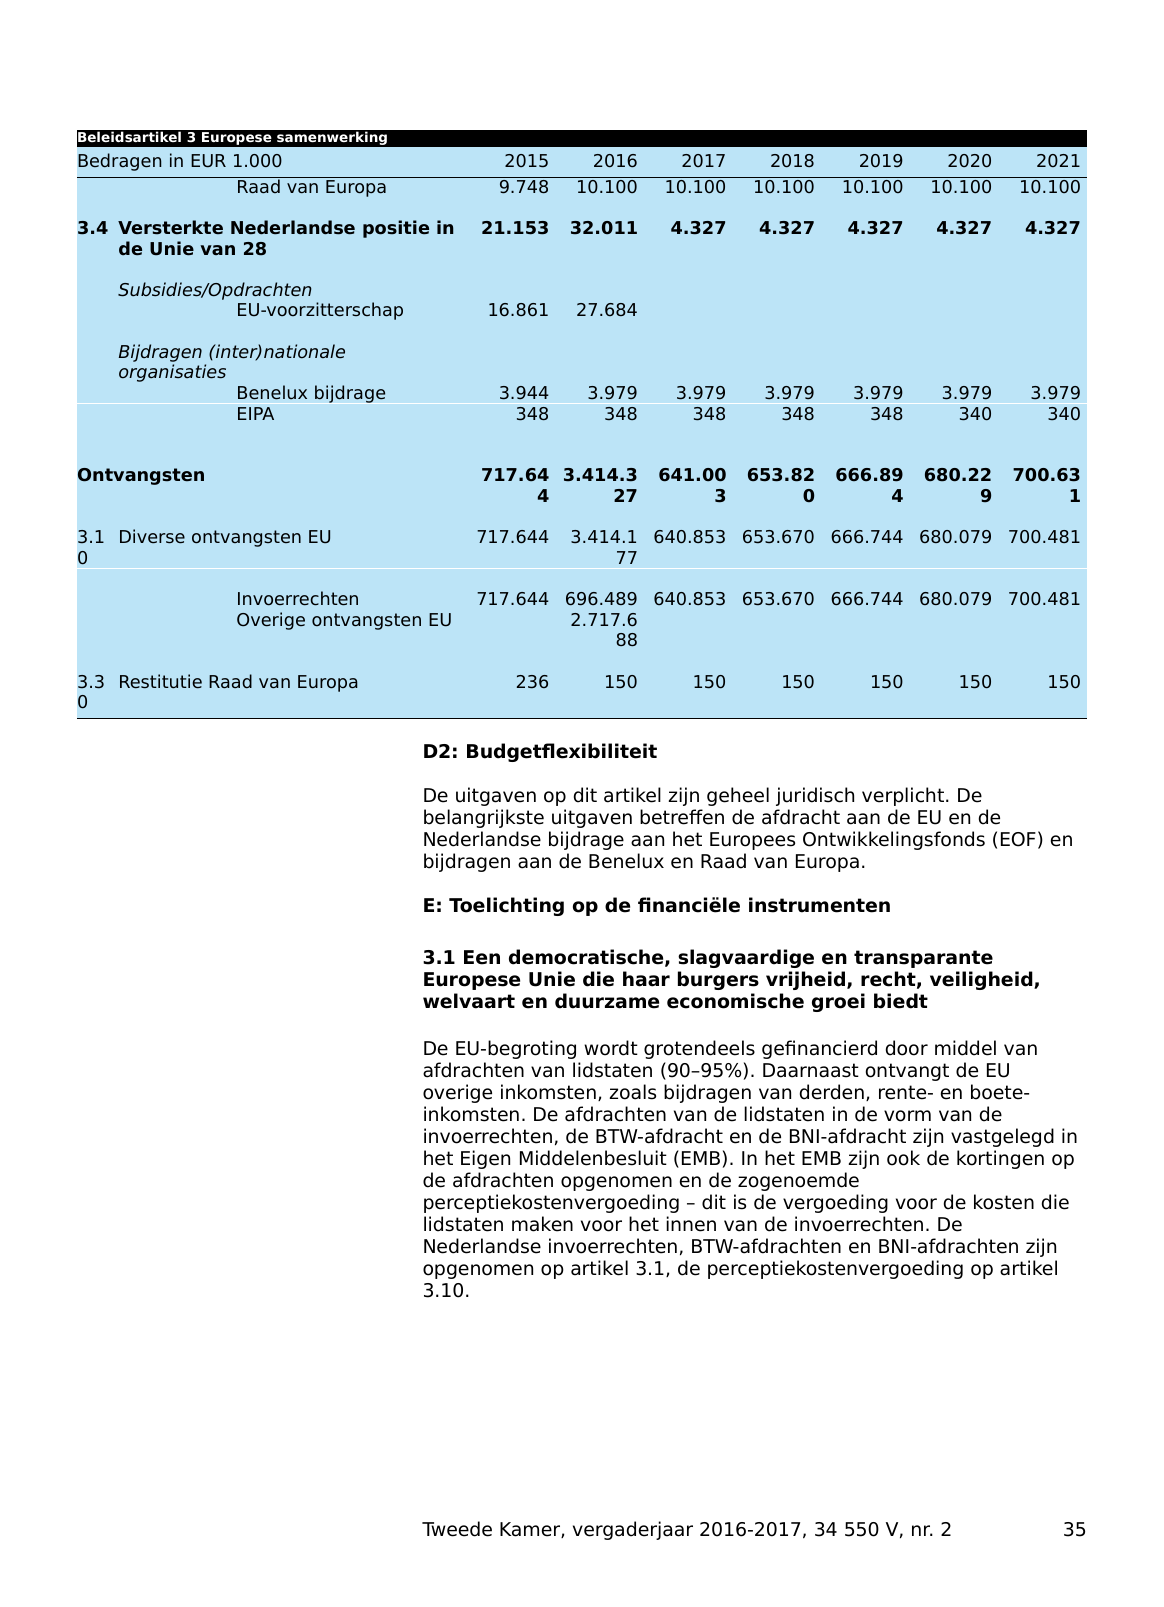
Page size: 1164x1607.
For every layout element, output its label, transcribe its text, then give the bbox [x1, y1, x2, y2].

table_cell Versterkte Nederlandse positie in de Unie van 28 [112, 218, 466, 259]
table_cell 717.644 [466, 465, 555, 507]
table_cell 340 [998, 404, 1087, 424]
table_cell 653.670 [732, 527, 821, 568]
table_cell 3.979 [909, 383, 998, 403]
table_cell 640.853 [644, 527, 732, 568]
table_cell 3.414.327 [555, 465, 644, 507]
table_cell 680.229 [909, 465, 998, 507]
table_cell [555, 651, 644, 672]
table_cell [555, 445, 644, 465]
table_cell [909, 610, 998, 651]
table_cell 150 [998, 672, 1087, 718]
table_cell [821, 259, 909, 280]
table_cell [112, 197, 230, 218]
table_cell [909, 300, 998, 321]
subtitle 3.1 Een democratische, slagvaardige en transparante Europese Unie die haar burgers vrijheid, recht, veiligheid, welvaart en duurzame economische groei biedt [422, 947, 1087, 1013]
table_cell [909, 424, 998, 445]
table_cell 348 [555, 404, 644, 424]
table_cell [77, 610, 112, 651]
table_cell [77, 342, 112, 383]
table_cell [230, 445, 466, 465]
table_cell [644, 321, 732, 342]
table_cell [644, 610, 732, 651]
table_cell [230, 321, 466, 342]
table_cell [909, 569, 998, 589]
table_cell [732, 280, 821, 300]
table_cell [732, 445, 821, 465]
table_cell [77, 424, 112, 445]
table_cell 2020 [909, 147, 998, 177]
table_cell Diverse ontvangsten EU [112, 527, 466, 568]
table_cell 3.979 [998, 383, 1087, 403]
table_cell 3.979 [644, 383, 732, 403]
table_cell 3.979 [732, 383, 821, 403]
table_cell 3.979 [821, 383, 909, 403]
table_cell 4.327 [909, 218, 998, 259]
table_cell 4.327 [644, 218, 732, 259]
table_cell Overige ontvangsten EU [230, 610, 466, 651]
table_cell 2.717.688 [555, 610, 644, 651]
table_cell [77, 507, 112, 527]
table_cell [77, 259, 112, 280]
table_cell [644, 507, 732, 527]
table_cell [998, 424, 1087, 445]
table_cell [909, 259, 998, 280]
table_cell [466, 342, 555, 383]
table_cell 3.944 [466, 383, 555, 403]
table_cell Benelux bijdrage [230, 383, 466, 403]
table_cell 348 [644, 404, 732, 424]
table_cell 2015 [466, 147, 555, 177]
table_cell 150 [732, 672, 821, 718]
table_cell 4.327 [732, 218, 821, 259]
table_cell 2018 [732, 147, 821, 177]
table_cell [821, 342, 909, 383]
table_cell [466, 651, 555, 672]
table_cell [112, 321, 230, 342]
table_cell 10.100 [998, 178, 1087, 197]
table_cell [112, 569, 230, 589]
table_cell 2016 [555, 147, 644, 177]
table_cell 348 [466, 404, 555, 424]
table_cell [909, 342, 998, 383]
table_cell [644, 569, 732, 589]
table_cell [230, 569, 466, 589]
table_cell Bedragen in EUR 1.000 [77, 147, 466, 177]
table_cell 10.100 [821, 178, 909, 197]
table_cell 4.327 [998, 218, 1087, 259]
table_cell [77, 383, 112, 403]
table_cell [998, 259, 1087, 280]
table_cell [466, 259, 555, 280]
table_cell [555, 342, 644, 383]
table_cell [732, 507, 821, 527]
table_cell [644, 280, 732, 300]
table_cell [732, 342, 821, 383]
table_cell 700.481 [998, 527, 1087, 568]
table_cell [732, 259, 821, 280]
table_cell 10.100 [644, 178, 732, 197]
table_cell Invoerrechten [230, 589, 466, 610]
table_cell 641.003 [644, 465, 732, 507]
table_cell [821, 610, 909, 651]
table_cell 21.153 [466, 218, 555, 259]
table_cell 150 [555, 672, 644, 718]
table_cell [230, 197, 466, 218]
table_cell 4.327 [821, 218, 909, 259]
table_cell [466, 507, 555, 527]
table_cell 236 [466, 672, 555, 718]
table_cell 10.100 [909, 178, 998, 197]
table_cell 150 [909, 672, 998, 718]
table_cell [998, 342, 1087, 383]
table_cell [555, 424, 644, 445]
table_cell 2021 [998, 147, 1087, 177]
table_cell 150 [821, 672, 909, 718]
table_cell [821, 280, 909, 300]
table_cell 680.079 [909, 527, 998, 568]
table_cell [555, 569, 644, 589]
table_cell [998, 445, 1087, 465]
table_cell 640.853 [644, 589, 732, 610]
table_cell [230, 259, 466, 280]
table_cell [555, 197, 644, 218]
table_cell [112, 383, 230, 403]
table_cell [77, 300, 112, 321]
table_cell [644, 300, 732, 321]
table_cell Subsidies/Opdrachten [112, 280, 466, 300]
table_cell [77, 197, 112, 218]
table_cell [77, 589, 112, 610]
table_cell [112, 178, 230, 197]
table_cell [732, 610, 821, 651]
table_cell 700.631 [998, 465, 1087, 507]
table_cell 2017 [644, 147, 732, 177]
table_cell [77, 404, 112, 424]
table_cell [466, 569, 555, 589]
table_cell Bijdragen (inter)nationale organisaties [112, 342, 466, 383]
table_cell [821, 321, 909, 342]
table_cell [909, 321, 998, 342]
table_cell 666.744 [821, 589, 909, 610]
table_cell [230, 424, 466, 445]
table_cell [998, 280, 1087, 300]
table_cell [909, 280, 998, 300]
table_cell [821, 651, 909, 672]
table_cell 3.30 [77, 672, 112, 718]
table_cell Restitutie Raad van Europa [112, 672, 466, 718]
table_cell Raad van Europa [230, 178, 466, 197]
table_cell [732, 651, 821, 672]
table_cell [112, 651, 230, 672]
table_cell 666.894 [821, 465, 909, 507]
table_cell 9.748 [466, 178, 555, 197]
table_cell [466, 610, 555, 651]
table_cell [77, 569, 112, 589]
table_cell EU-voorzitterschap [230, 300, 466, 321]
table_cell [555, 259, 644, 280]
table_cell 348 [821, 404, 909, 424]
table_cell 717.644 [466, 527, 555, 568]
table_cell [112, 589, 230, 610]
table_header Beleidsartikel 3 Europese samenwerking [77, 130, 1087, 146]
table_cell EIPA [230, 404, 466, 424]
table_cell 348 [732, 404, 821, 424]
table_cell 3.414.177 [555, 527, 644, 568]
text De EU-begroting wordt grotendeels gefinancierd door middel van afdrachten van lidstaten (90–95%). Daarnaast ontvangt de EU overige inkomsten, zoals bijdragen van derden, rente- en boete-inkomsten. De afdrachten van de lidstaten in de vorm van de invoerrechten, de BTW-afdracht en de BNI-afdracht zijn vastgelegd in het Eigen Middelenbesluit (EMB). In het EMB zijn ook de kortingen op de afdrachten opgenomen en de zogenoemde perceptiekostenvergoeding – dit is de vergoeding voor de kosten die lidstaten maken voor het innen van de invoerrechten. De Nederlandse invoerrechten, BTW-afdrachten en BNI-afdrachten zijn opgenomen op artikel 3.1, de perceptiekostenvergoeding op artikel 3.10. [422, 1038, 1087, 1302]
table_cell [909, 197, 998, 218]
table_cell [466, 280, 555, 300]
table_cell [112, 610, 230, 651]
table_cell 653.820 [732, 465, 821, 507]
table_cell 16.861 [466, 300, 555, 321]
table_cell [230, 651, 466, 672]
table_cell [644, 197, 732, 218]
table_cell [821, 424, 909, 445]
table_cell [732, 569, 821, 589]
table_cell [732, 300, 821, 321]
table_cell [466, 424, 555, 445]
table_cell Ontvangsten [77, 465, 466, 507]
table_cell [998, 507, 1087, 527]
table_cell 696.489 [555, 589, 644, 610]
table_cell [112, 424, 230, 445]
table_cell [644, 445, 732, 465]
table_cell 3.10 [77, 527, 112, 568]
table_cell [466, 197, 555, 218]
table_cell [644, 651, 732, 672]
table_cell [821, 569, 909, 589]
table_cell 717.644 [466, 589, 555, 610]
table_cell 3.4 [77, 218, 112, 259]
table_cell [112, 300, 230, 321]
table_cell [909, 507, 998, 527]
table_cell [77, 280, 112, 300]
table_cell [77, 321, 112, 342]
table_cell [555, 507, 644, 527]
table_cell [644, 424, 732, 445]
table_cell [998, 569, 1087, 589]
table_cell [821, 445, 909, 465]
table_cell 3.979 [555, 383, 644, 403]
table_cell [998, 651, 1087, 672]
table_cell 150 [644, 672, 732, 718]
table_cell 10.100 [555, 178, 644, 197]
table_cell [112, 445, 230, 465]
table_cell [112, 259, 230, 280]
table_cell 2019 [821, 147, 909, 177]
table_cell [77, 445, 112, 465]
table_cell [230, 507, 466, 527]
table_cell [998, 300, 1087, 321]
table_cell [555, 280, 644, 300]
table_cell [77, 651, 112, 672]
table_cell 666.744 [821, 527, 909, 568]
table_cell [466, 321, 555, 342]
table_cell [112, 404, 230, 424]
table_cell [466, 445, 555, 465]
subtitle D2: Budgetflexibiliteit [422, 741, 1087, 763]
table_cell [821, 197, 909, 218]
table_cell [732, 321, 821, 342]
table_cell [732, 424, 821, 445]
table_cell 680.079 [909, 589, 998, 610]
subtitle E: Toelichting op de financiële instrumenten [422, 895, 1087, 917]
table_cell 653.670 [732, 589, 821, 610]
table_cell 340 [909, 404, 998, 424]
table_cell [909, 445, 998, 465]
table_cell [112, 507, 230, 527]
table_cell 10.100 [732, 178, 821, 197]
table_cell 700.481 [998, 589, 1087, 610]
table_cell [821, 507, 909, 527]
table_cell [998, 197, 1087, 218]
table_cell [555, 321, 644, 342]
table_cell [644, 342, 732, 383]
table_cell [998, 610, 1087, 651]
table_cell 32.011 [555, 218, 644, 259]
table_cell [998, 321, 1087, 342]
text De uitgaven op dit artikel zijn geheel juridisch verplicht. De belangrijkste uitgaven betreffen de afdracht aan de EU en de Nederlandse bijdrage aan het Europees Ontwikkelingsfonds (EOF) en bijdragen aan de Benelux en Raad van Europa. [422, 785, 1087, 873]
table_cell [821, 300, 909, 321]
table_cell [909, 651, 998, 672]
table_cell 27.684 [555, 300, 644, 321]
table_cell [77, 178, 112, 197]
table_cell [732, 197, 821, 218]
table_cell [644, 259, 732, 280]
